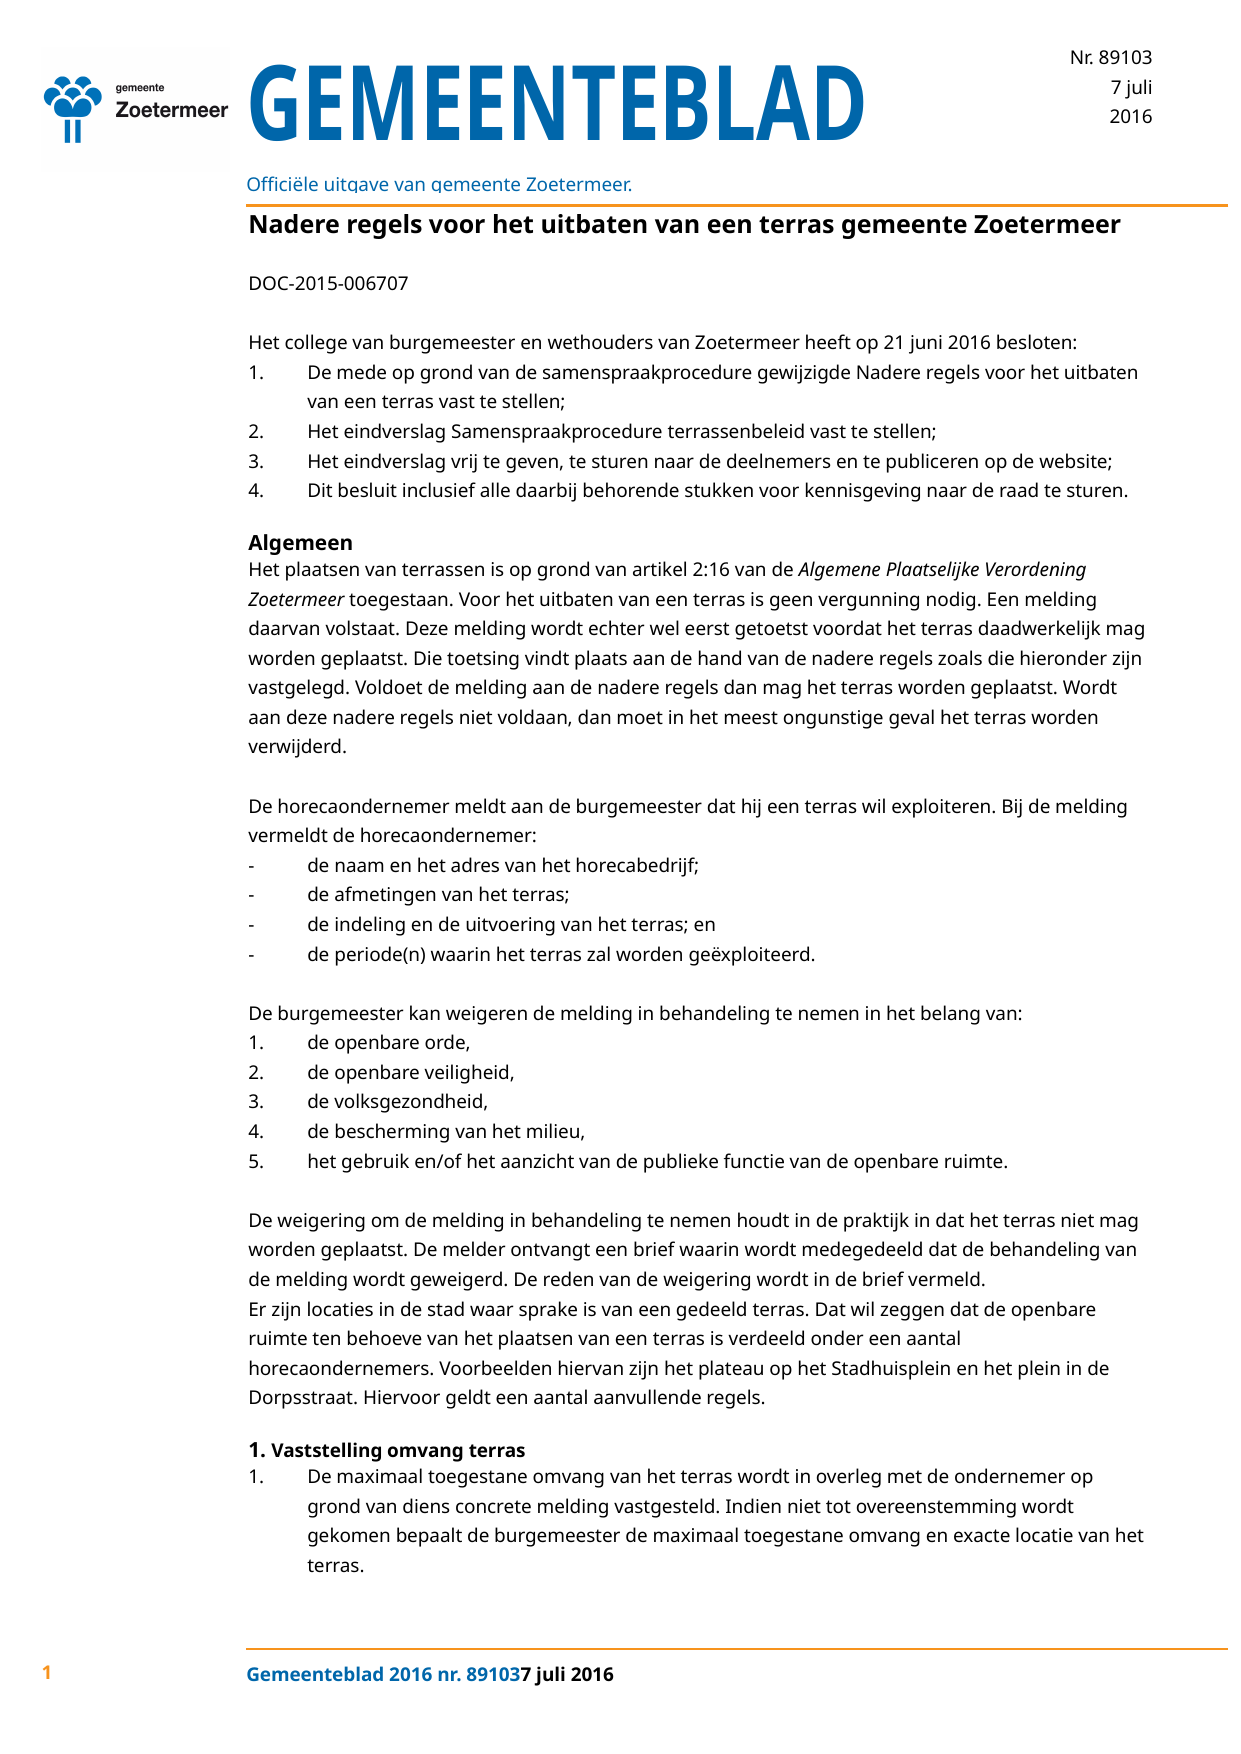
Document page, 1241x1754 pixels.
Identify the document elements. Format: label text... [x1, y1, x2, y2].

text De horecaondernemer meldt aan de burgemeester dat hij een terras wil exploiteren. Bij de melding vermeldt de horecaondernemer: [248, 793, 1152, 848]
text Nadere regels voor het uitbaten van een terras gemeente Zoetermeer [248, 207, 1152, 241]
list de naam en het adres van het horecabedrijf; [248, 852, 1152, 878]
list de periode(n) waarin het terras zal worden geëxploiteerd. [248, 941, 1152, 967]
list Het eindverslag vrij te geven, te sturen naar de deelnemers en te publiceren op de website; [248, 448, 1152, 473]
list de openbare orde, [248, 1029, 1152, 1055]
list De maximaal toegestane omvang van het terras wordt in overleg met de ondernemer op grond van diens concrete melding vastgesteld. Indien niet tot overeenstemming wordt gekomen bepaalt de burgemeester de maximaal toegestane omvang en exacte locatie van het terras. [248, 1463, 1152, 1578]
list de afmetingen van het terras; [248, 882, 1152, 907]
text De weigering om de melding in behandeling te nemen houdt in de praktijk in dat het terras niet mag worden geplaatst. De melder ontvangt een brief waarin wordt medegedeeld dat de behandeling van de melding wordt geweigerd. De reden van de weigering wordt in de brief vermeld. [248, 1207, 1152, 1292]
text Het college van burgemeester en wethouders van Zoetermeer heeft op 21 juni 2016 besloten: [248, 329, 1152, 355]
list Dit besluit inclusief alle daarbij behorende stukken voor kennisgeving naar de raad te sturen. [248, 477, 1152, 503]
text De burgemeester kan weigeren de melding in behandeling te nemen in het belang van: [248, 1000, 1152, 1026]
list Het eindverslag Samenspraakprocedure terrassenbeleid vast te stellen; [248, 418, 1152, 444]
picture [41, 47, 231, 172]
text Algemeen [248, 528, 1152, 556]
list De mede op grond van de samenspraakprocedure gewijzigde Nadere regels voor het uitbaten van een terras vast te stellen; [248, 359, 1152, 414]
list het gebruik en/of het aanzicht van de publieke functie van de openbare ruimte. [248, 1148, 1152, 1174]
text 1. Vaststelling omvang terras [248, 1435, 1152, 1463]
text Het plaatsen van terrassen is op grond van artikel 2:16 van de Algemene Plaatselijke Verordening Zoetermeer toegestaan. Voor het uitbaten van een terras is geen vergunning nodig. Een melding daarvan volstaat. Deze melding wordt echter wel eerst getoetst voordat het terras daadwerkelijk mag worden geplaatst. Die toetsing vindt plaats aan de hand van de nadere regels zoals die hieronder zijn vastgelegd. Voldoet de melding aan de nadere regels dan mag het terras worden geplaatst. Wordt aan deze nadere regels niet voldaan, dan moet in het meest ongunstige geval het terras worden verwijderd. [248, 556, 1152, 759]
text Er zijn locaties in de stad waar sprake is van een gedeeld terras. Dat wil zeggen dat de openbare ruimte ten behoeve van het plaatsen van een terras is verdeeld onder een aantal horecaondernemers. Voorbeelden hiervan zijn het plateau op het Stadhuisplein en het plein in de Dorpsstraat. Hiervoor geldt een aantal aanvullende regels. [248, 1296, 1152, 1410]
list de openbare veiligheid, [248, 1059, 1152, 1085]
text DOC-2015-006707 [248, 270, 1152, 296]
list de indeling en de uitvoering van het terras; en [248, 911, 1152, 937]
list de bescherming van het milieu, [248, 1118, 1152, 1144]
list de volksgezondheid, [248, 1089, 1152, 1114]
